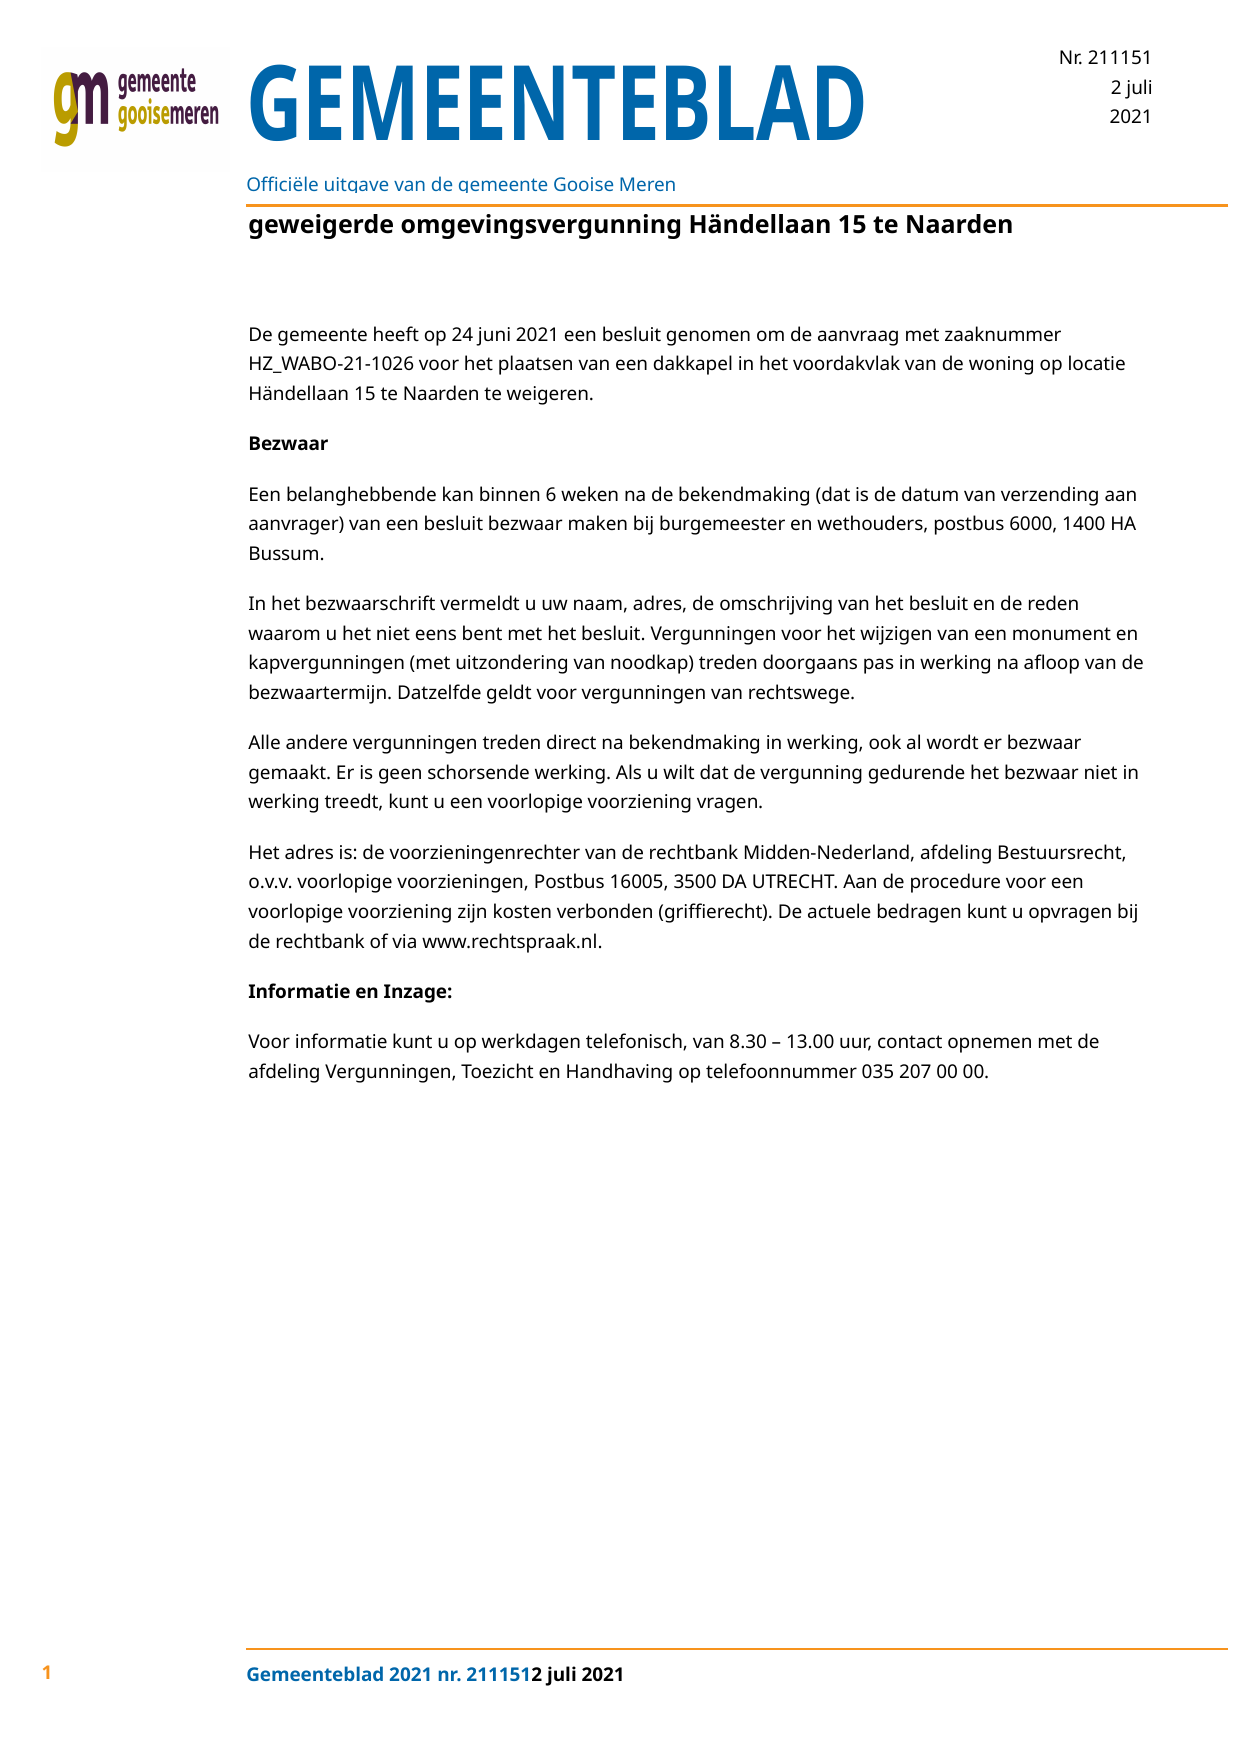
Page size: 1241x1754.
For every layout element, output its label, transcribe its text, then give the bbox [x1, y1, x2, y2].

text Alle andere vergunningen treden direct na bekendmaking in werking, ook al wordt er bezwaar gemaakt. Er is geen schorsende werking. Als u wilt dat de vergunning gedurende het bezwaar niet in werking treedt, kunt u een voorlopige voorziening vragen. [248, 729, 1152, 814]
text Bezwaar [248, 430, 1152, 456]
text In het bezwaarschrift vermeldt u uw naam, adres, de omschrijving van het besluit en de reden waarom u het niet eens bent met het besluit. Vergunningen voor het wijzigen van een monument en kapvergunningen (met uitzondering van noodkap) treden doorgaans pas in werking na afloop van de bezwaartermijn. Datzelfde geldt voor vergunningen van rechtswege. [248, 590, 1152, 705]
text Het adres is: de voorzieningenrechter van de rechtbank Midden-Nederland, afdeling Bestuursrecht, o.v.v. voorlopige voorzieningen, Postbus 16005, 3500 DA UTRECHT. Aan de procedure voor een voorlopige voorziening zijn kosten verbonden (griffierecht). De actuele bedragen kunt u opvragen bij de rechtbank of via www.rechtspraak.nl. [248, 839, 1152, 953]
text Een belanghebbende kan binnen 6 weken na de bekendmaking (dat is de datum van verzending aan aanvrager) van een besluit bezwaar maken bij burgemeester en wethouders, postbus 6000, 1400 HA Bussum. [248, 481, 1152, 566]
text Informatie en Inzage: [248, 978, 1152, 1004]
picture [41, 47, 231, 172]
text De gemeente heeft op 24 juni 2021 een besluit genomen om de aanvraag met zaaknummer HZ_WABO-21-1026 voor het plaatsen van een dakkapel in het voordakvlak van de woning op locatie Händellaan 15 te Naarden te weigeren. [248, 321, 1152, 406]
text geweigerde omgevingsvergunning Händellaan 15 te Naarden [248, 207, 1152, 241]
text Voor informatie kunt u op werkdagen telefonisch, van 8.30 – 13.00 uur, contact opnemen met de afdeling Vergunningen, Toezicht en Handhaving op telefoonnummer 035 207 00 00. [248, 1029, 1152, 1084]
